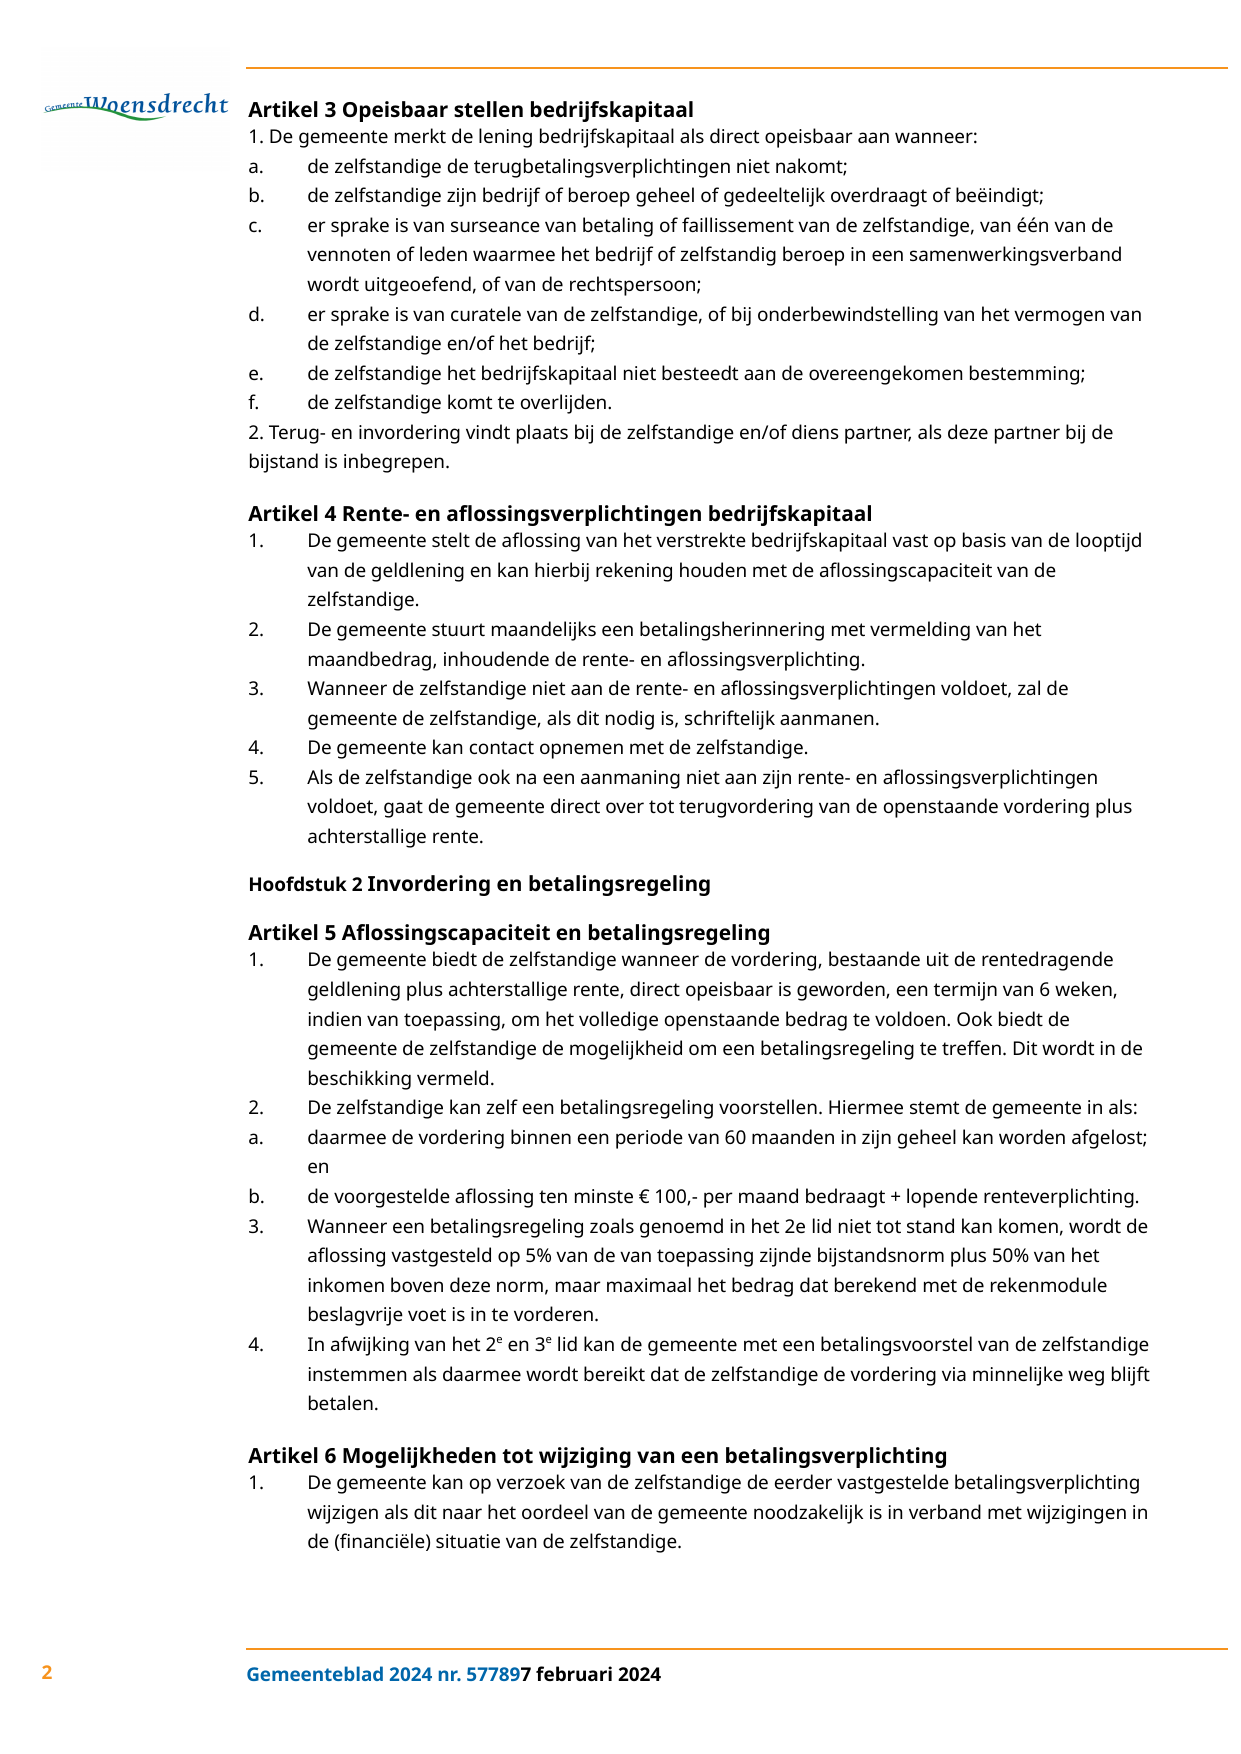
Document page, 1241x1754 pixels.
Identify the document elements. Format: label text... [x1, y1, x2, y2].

text Artikel 5 Aflossingscapaciteit en betalingsregeling [248, 918, 1152, 947]
list de zelfstandige de terugbetalingsverplichtingen niet nakomt; [248, 153, 1152, 178]
list Wanneer een betalingsregeling zoals genoemd in het 2e lid niet tot stand kan komen, wordt de aflossing vastgesteld op 5% van de van toepassing zijnde bijstandsnorm plus 50% van het inkomen boven deze norm, maar maximaal het bedrag dat berekend met de rekenmodule beslagvrije voet is in te vorderen. [248, 1213, 1152, 1327]
list de voorgestelde aflossing ten minste € 100,- per maand bedraagt + lopende renteverplichting. [248, 1183, 1152, 1209]
text 2. Terug- en invordering vindt plaats bij de zelfstandige en/of diens partner, als deze partner bij de bijstand is inbegrepen. [248, 419, 1152, 474]
list Als de zelfstandige ook na een aanmaning niet aan zijn rente- en aflossingsverplichtingen voldoet, gaat de gemeente direct over tot terugvordering van de openstaande vordering plus achterstallige rente. [248, 764, 1152, 849]
list De gemeente stelt de aflossing van het verstrekte bedrijfskapitaal vast op basis van de looptijd van de geldlening en kan hierbij rekening houden met de aflossingscapaciteit van de zelfstandige. [248, 527, 1152, 612]
list de zelfstandige het bedrijfskapitaal niet besteedt aan de overeengekomen bestemming; [248, 360, 1152, 386]
list er sprake is van curatele van de zelfstandige, of bij onderbewindstelling van het vermogen van de zelfstandige en/of het bedrijf; [248, 301, 1152, 356]
list De zelfstandige kan zelf een betalingsregeling voorstellen. Hiermee stemt de gemeente in als: [248, 1094, 1152, 1120]
picture [41, 47, 231, 172]
text Artikel 4 Rente- en aflossingsverplichtingen bedrijfskapitaal [248, 499, 1152, 527]
list In afwijking van het 2e en 3e lid kan de gemeente met een betalingsvoorstel van de zelfstandige instemmen als daarmee wordt bereikt dat de zelfstandige de vordering via minnelijke weg blijft betalen. [248, 1331, 1152, 1416]
text Artikel 6 Mogelijkheden tot wijziging van een betalingsverplichting [248, 1441, 1152, 1469]
list daarmee de vordering binnen een periode van 60 maanden in zijn geheel kan worden afgelost; en [248, 1124, 1152, 1179]
list Wanneer de zelfstandige niet aan de rente- en aflossingsverplichtingen voldoet, zal de gemeente de zelfstandige, als dit nodig is, schriftelijk aanmanen. [248, 675, 1152, 731]
text Artikel 3 Opeisbaar stellen bedrijfskapitaal [248, 95, 1152, 123]
list De gemeente stuurt maandelijks een betalingsherinnering met vermelding van het maandbedrag, inhoudende de rente- en aflossingsverplichting. [248, 616, 1152, 672]
text 1. De gemeente merkt de lening bedrijfskapitaal als direct opeisbaar aan wanneer: [248, 123, 1152, 149]
list De gemeente kan op verzoek van de zelfstandige de eerder vastgestelde betalingsverplichting wijzigen als dit naar het oordeel van de gemeente noodzakelijk is in verband met wijzigingen in de (financiële) situatie van de zelfstandige. [248, 1469, 1152, 1554]
list De gemeente biedt de zelfstandige wanneer de vordering, bestaande uit de rentedragende geldlening plus achterstallige rente, direct opeisbaar is geworden, een termijn van 6 weken, indien van toepassing, om het volledige openstaande bedrag te voldoen. Ook biedt de gemeente de zelfstandige de mogelijkheid om een betalingsregeling te treffen. Dit wordt in de beschikking vermeld. [248, 947, 1152, 1091]
text Hoofdstuk 2 Invordering en betalingsregeling [248, 869, 1152, 897]
list de zelfstandige zijn bedrijf of beroep geheel of gedeeltelijk overdraagt of beëindigt; [248, 182, 1152, 208]
list de zelfstandige komt te overlijden. [248, 389, 1152, 415]
list De gemeente kan contact opnemen met de zelfstandige. [248, 734, 1152, 760]
list er sprake is van surseance van betaling of faillissement van de zelfstandige, van één van de vennoten of leden waarmee het bedrijf of zelfstandig beroep in een samenwerkingsverband wordt uitgeoefend, of van de rechtspersoon; [248, 212, 1152, 297]
